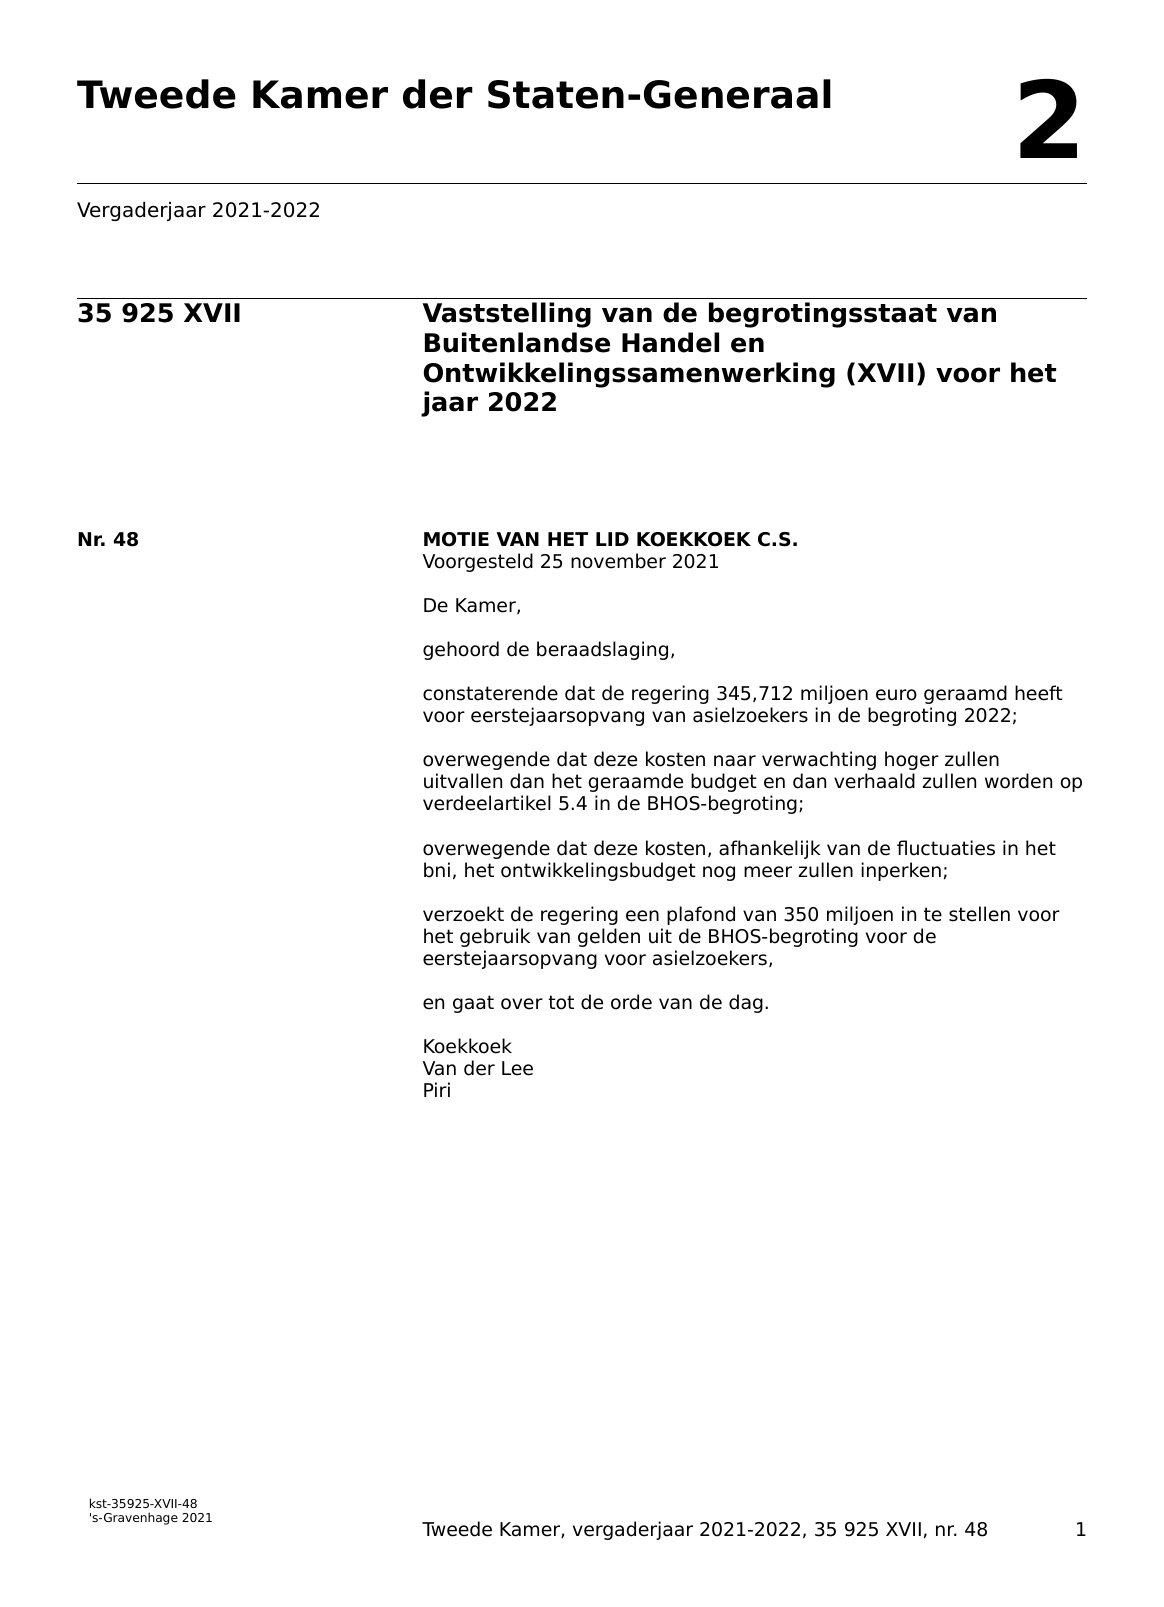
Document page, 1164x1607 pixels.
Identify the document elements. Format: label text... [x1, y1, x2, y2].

text Koekkoek [422, 1036, 1087, 1058]
text constaterende dat de regering 345,712 miljoen euro geraamd heeft voor eerstejaarsopvang van asielzoekers in de begroting 2022; [422, 683, 1087, 727]
text 's-Gravenhage 2021 [88, 1511, 323, 1525]
text De Kamer, [422, 595, 1087, 617]
table_header 2 [886, 59, 1087, 183]
table_header Tweede Kamer der Staten-Generaal [77, 59, 886, 183]
subtitle 35 925 XVII Vaststelling van de begrotingsstaat van Buitenlandse Handel en Ontwikkelingssamenwerking (XVII) voor het jaar 2022 [77, 299, 1087, 418]
subtitle Nr. 48 MOTIE VAN HET LID KOEKKOEK C.S. [77, 529, 1087, 551]
text Piri [422, 1080, 1087, 1102]
text verzoekt de regering een plafond van 350 miljoen in te stellen voor het gebruik van gelden uit de BHOS-begroting voor de eerstejaarsopvang voor asielzoekers, [422, 904, 1087, 969]
text en gaat over tot de orde van de dag. [422, 992, 1087, 1014]
text overwegende dat deze kosten, afhankelijk van de fluctuaties in het bni, het ontwikkelingsbudget nog meer zullen inperken; [422, 837, 1087, 881]
text overwegende dat deze kosten naar verwachting hoger zullen uitvallen dan het geraamde budget en dan verhaald zullen worden op verdeelartikel 5.4 in de BHOS-begroting; [422, 749, 1087, 815]
text gehoord de beraadslaging, [422, 639, 1087, 661]
text Voorgesteld 25 november 2021 [422, 551, 1087, 573]
text kst-35925-XVII-48 [88, 1497, 323, 1511]
text Van der Lee [422, 1058, 1087, 1080]
table_cell Vergaderjaar 2021-2022 [77, 184, 1087, 298]
